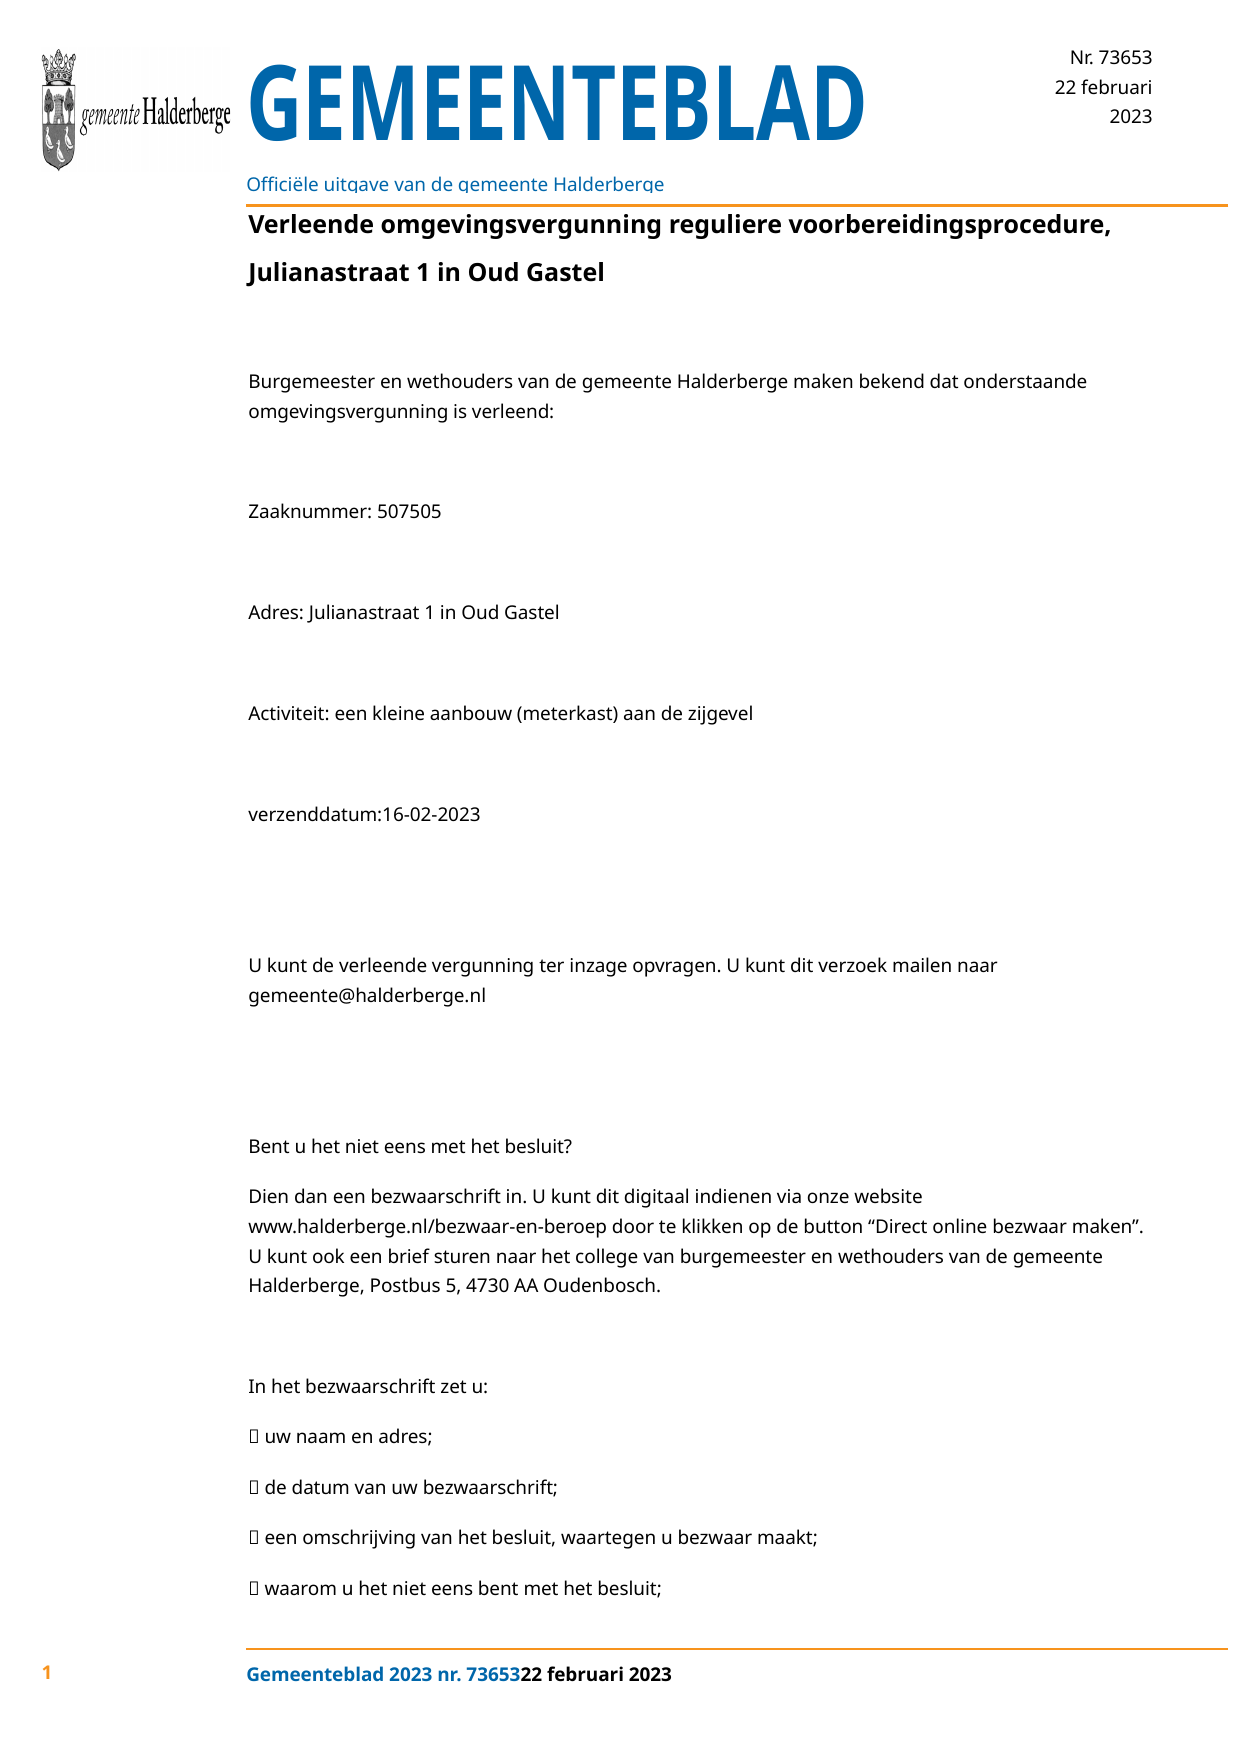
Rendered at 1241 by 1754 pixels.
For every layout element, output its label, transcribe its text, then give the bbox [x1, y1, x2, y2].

text In het bezwaarschrift zet u: [248, 1373, 1152, 1399]
text U kunt de verleende vergunning ter inzage opvragen. U kunt dit verzoek mailen naar gemeente@halderberge.nl [248, 952, 1152, 1008]
text  waarom u het niet eens bent met het besluit; [248, 1575, 1152, 1601]
text Verleende omgevingsvergunning reguliere voorbereidingsprocedure, Julianastraat 1 in Oud Gastel [248, 207, 1152, 288]
text Dien dan een bezwaarschrift in. U kunt dit digitaal indienen via onze website www.halderberge.nl/bezwaar-en-beroep door te klikken op de button “Direct online bezwaar maken”. U kunt ook een brief sturen naar het college van burgemeester en wethouders van de gemeente Halderberge, Postbus 5, 4730 AA Oudenbosch. [248, 1184, 1152, 1298]
text Burgemeester en wethouders van de gemeente Halderberge maken bekend dat onderstaande omgevingsvergunning is verleend: [248, 368, 1152, 424]
picture [41, 47, 231, 172]
text verzenddatum:16-02-2023 [248, 801, 1152, 827]
text Activiteit: een kleine aanbouw (meterkast) aan de zijgevel [248, 700, 1152, 726]
text Zaaknummer: 507505 [248, 499, 1152, 524]
text Bent u het niet eens met het besluit? [248, 1133, 1152, 1159]
text  de datum van uw bezwaarschrift; [248, 1474, 1152, 1500]
text Adres: Julianastraat 1 in Oud Gastel [248, 599, 1152, 625]
text  een omschrijving van het besluit, waartegen u bezwaar maakt; [248, 1524, 1152, 1550]
text  uw naam en adres; [248, 1424, 1152, 1449]
